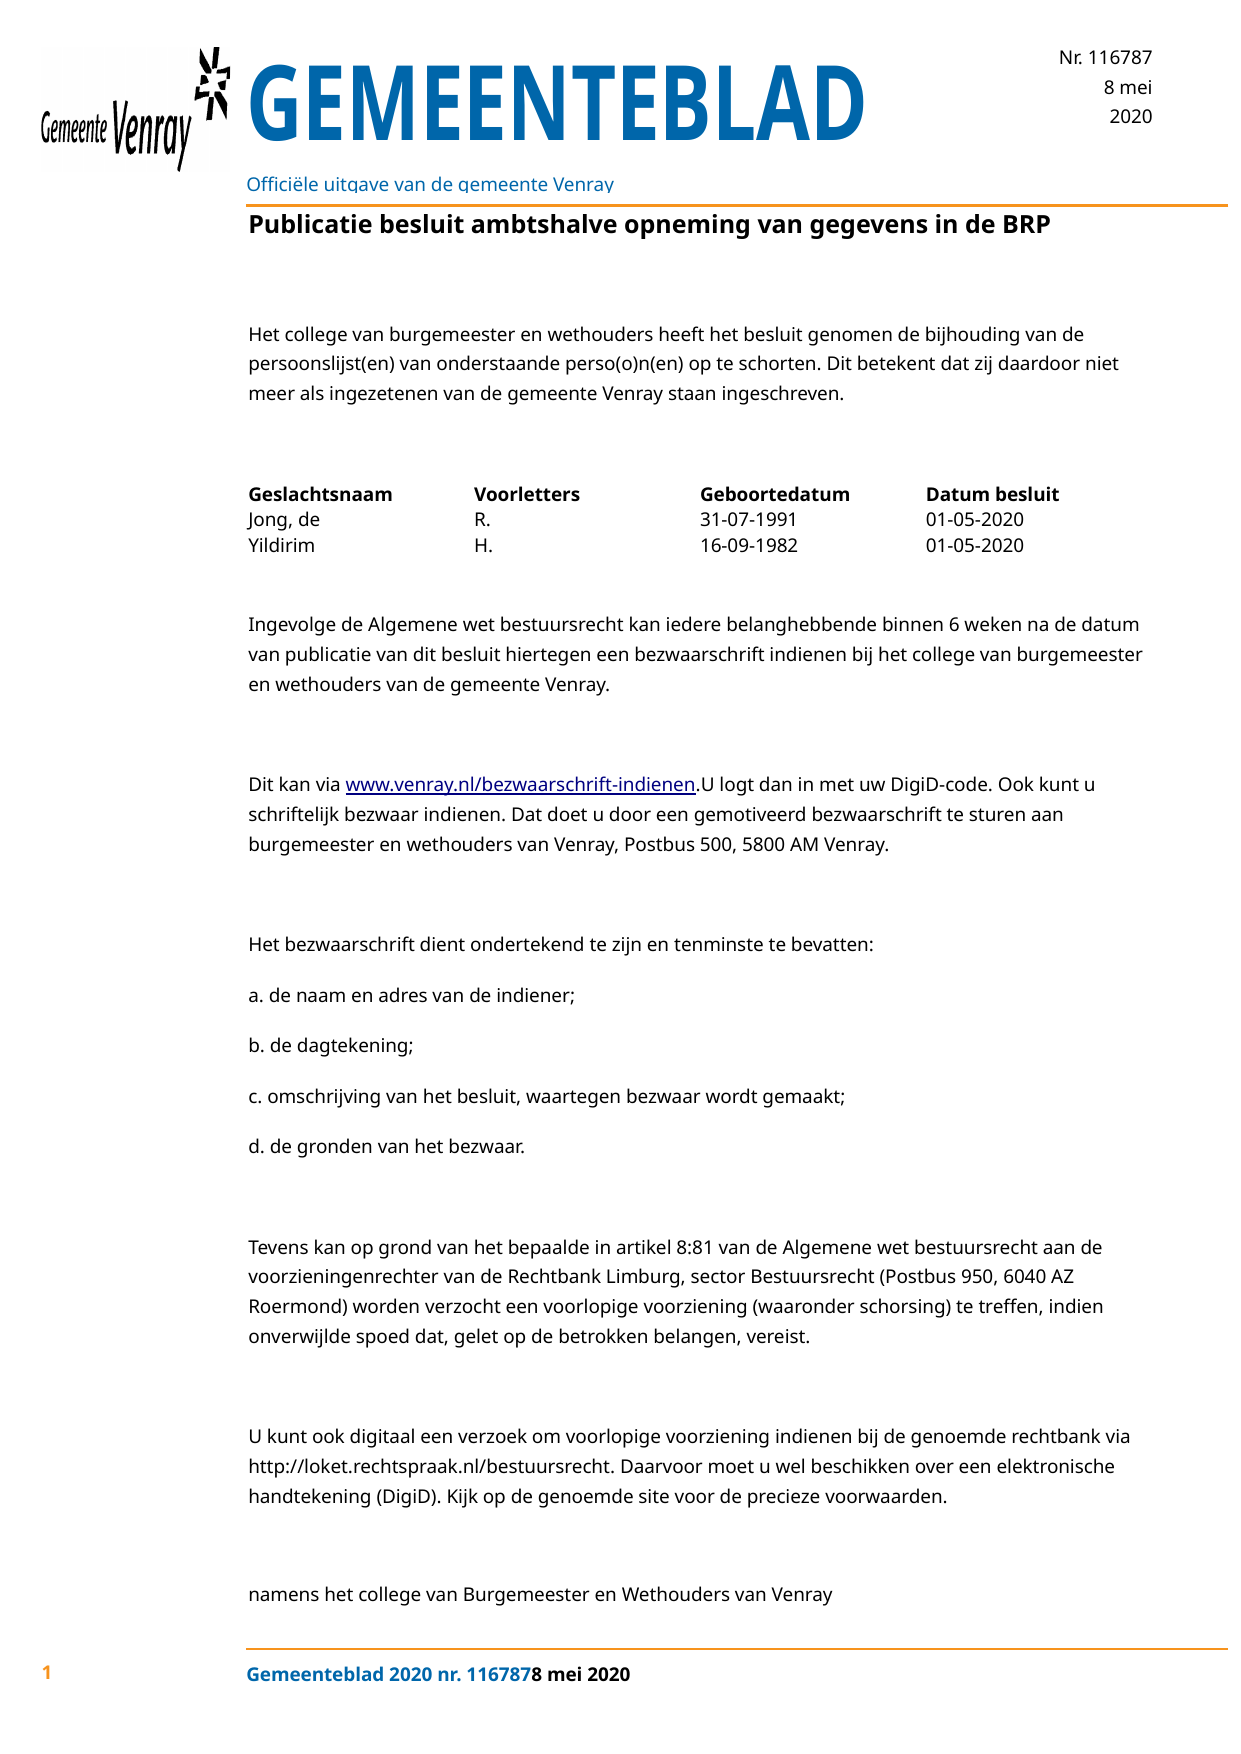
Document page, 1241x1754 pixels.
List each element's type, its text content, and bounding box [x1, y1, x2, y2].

table_cell H. [474, 532, 700, 558]
text a. de naam en adres van de indiener; [248, 982, 1152, 1008]
table_cell Yildirim [248, 532, 474, 558]
table_header Datum besluit [926, 481, 1152, 507]
text Publicatie besluit ambtshalve opneming van gegevens in de BRP [248, 207, 1152, 241]
picture [41, 47, 231, 172]
table_header Geslachtsnaam [248, 481, 474, 507]
table_cell 01-05-2020 [926, 507, 1152, 532]
table_cell Jong, de [248, 507, 474, 532]
text U kunt ook digitaal een verzoek om voorlopige voorziening indienen bij de genoemde rechtbank via http://loket.rechtspraak.nl/bestuursrecht. Daarvoor moet u wel beschikken over een elektronische handtekening (DigiD). Kijk op de genoemde site voor de precieze voorwaarden. [248, 1424, 1152, 1509]
text Ingevolge de Algemene wet bestuursrecht kan iedere belanghebbende binnen 6 weken na de datum van publicatie van dit besluit hiertegen een bezwaarschrift indienen bij het college van burgemeester en wethouders van de gemeente Venray. [248, 612, 1152, 697]
table_cell 16-09-1982 [700, 532, 926, 558]
table_cell 01-05-2020 [926, 532, 1152, 558]
text Het college van burgemeester en wethouders heeft het besluit genomen de bijhouding van de persoonslijst(en) van onderstaande perso(o)n(en) op te schorten. Dit betekent dat zij daardoor niet meer als ingezetenen van de gemeente Venray staan ingeschreven. [248, 321, 1152, 406]
table_header Geboortedatum [700, 481, 926, 507]
text b. de dagtekening; [248, 1032, 1152, 1058]
table_cell R. [474, 507, 700, 532]
text Dit kan via www.venray.nl/bezwaarschrift-indienen.U logt dan in met uw DigiD-code. Ook kunt u schriftelijk bezwaar indienen. Dat doet u door een gemotiveerd bezwaarschrift te sturen aan burgemeester en wethouders van Venray, Postbus 500, 5800 AM Venray. [248, 772, 1152, 857]
table_header Voorletters [474, 481, 700, 507]
text Het bezwaarschrift dient ondertekend te zijn en tenminste te bevatten: [248, 932, 1152, 957]
text d. de gronden van het bezwaar. [248, 1133, 1152, 1159]
table_cell 31-07-1991 [700, 507, 926, 532]
text namens het college van Burgemeester en Wethouders van Venray [248, 1581, 1152, 1607]
text c. omschrijving van het besluit, waartegen bezwaar wordt gemaakt; [248, 1083, 1152, 1109]
text Tevens kan op grond van het bepaalde in artikel 8:81 van de Algemene wet bestuursrecht aan de voorzieningenrechter van de Rechtbank Limburg, sector Bestuursrecht (Postbus 950, 6040 AZ Roermond) worden verzocht een voorlopige voorziening (waaronder schorsing) te treffen, indien onverwijlde spoed dat, gelet op de betrokken belangen, vereist. [248, 1234, 1152, 1349]
